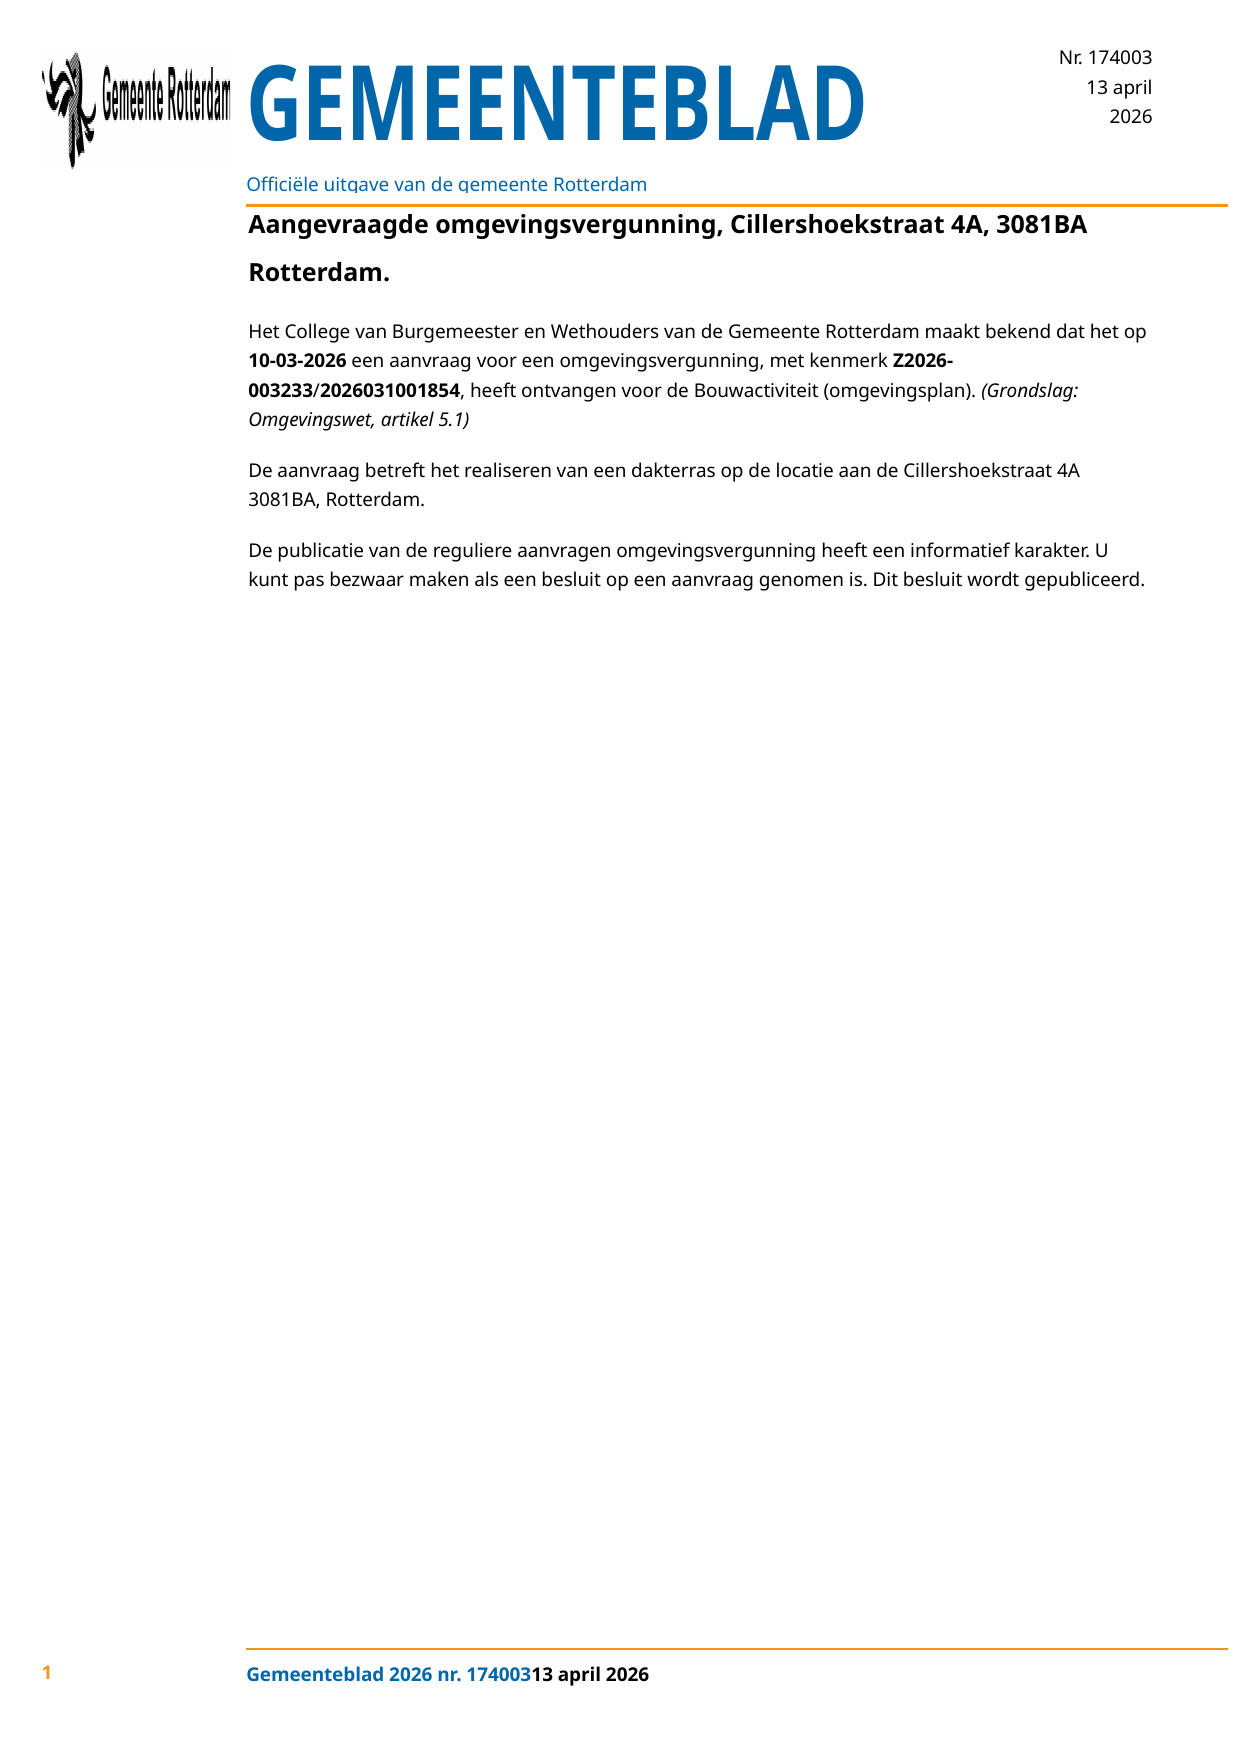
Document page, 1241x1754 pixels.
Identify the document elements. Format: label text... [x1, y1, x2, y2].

text Het College van Burgemeester en Wethouders van de Gemeente Rotterdam maakt bekend dat het op 10-03-2026 een aanvraag voor een omgevingsvergunning, met kenmerk Z2026-003233/2026031001854, heeft ontvangen voor de Bouwactiviteit (omgevingsplan). (Grondslag: Omgevingswet, artikel 5.1) [248, 318, 1152, 432]
text De publicatie van de reguliere aanvragen omgevingsvergunning heeft een informatief karakter. U kunt pas bezwaar maken als een besluit op een aanvraag genomen is. Dit besluit wordt gepubliceerd. [248, 537, 1152, 592]
text Aangevraagde omgevingsvergunning, Cillershoekstraat 4A, 3081BA Rotterdam. [248, 207, 1152, 288]
picture [41, 47, 231, 172]
text De aanvraag betreft het realiseren van een dakterras op de locatie aan de Cillershoekstraat 4A 3081BA, Rotterdam. [248, 457, 1152, 512]
